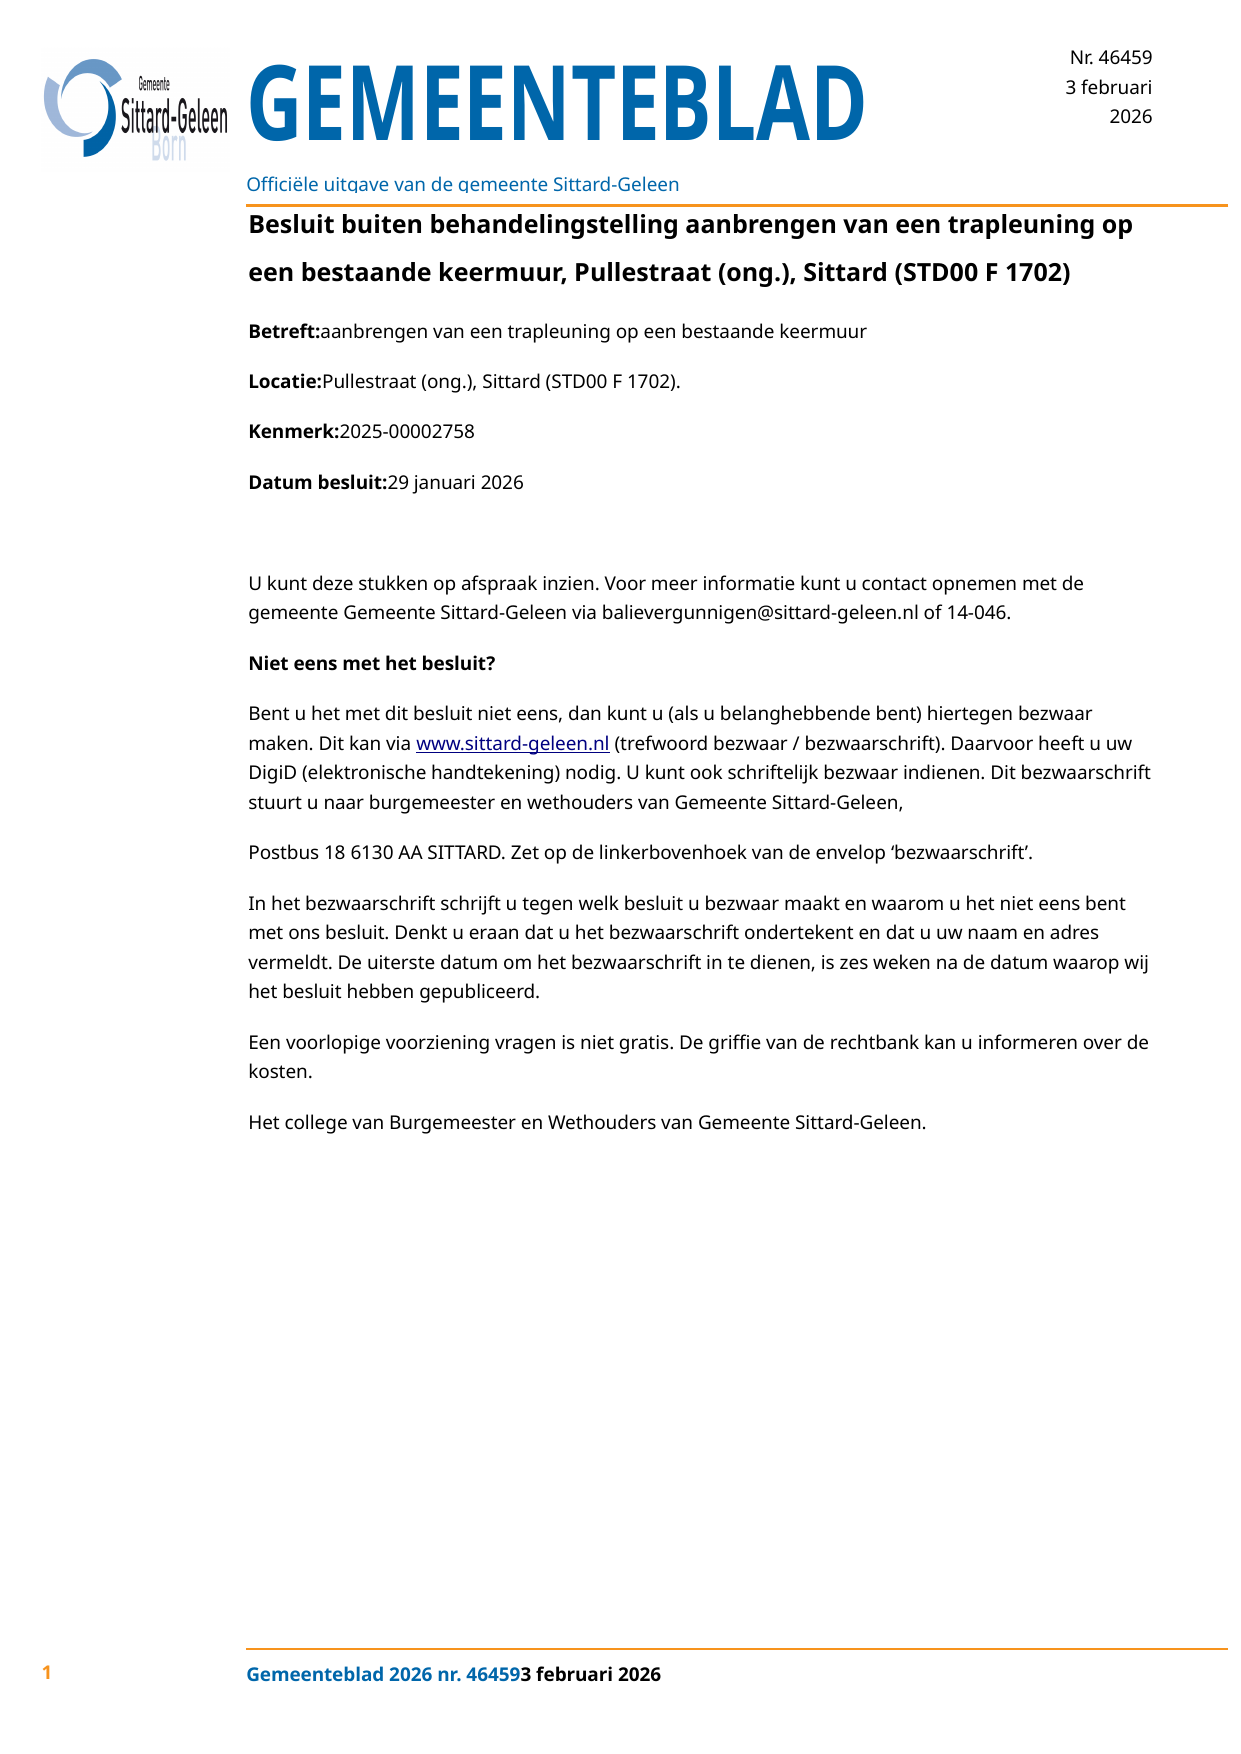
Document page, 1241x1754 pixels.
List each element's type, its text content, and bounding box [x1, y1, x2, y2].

text Datum besluit:29 januari 2026 [248, 469, 1152, 495]
text Locatie:Pullestraat (ong.), Sittard (STD00 F 1702). [248, 368, 1152, 394]
text In het bezwaarschrift schrijft u tegen welk besluit u bezwaar maakt en waarom u het niet eens bent met ons besluit. Denkt u eraan dat u het bezwaarschrift ondertekent en dat u uw naam en adres vermeldt. De uiterste datum om het bezwaarschrift in te dienen, is zes weken na de datum waarop wij het besluit hebben gepubliceerd. [248, 890, 1152, 1004]
text Besluit buiten behandelingstelling aanbrengen van een trapleuning op een bestaande keermuur, Pullestraat (ong.), Sittard (STD00 F 1702) [248, 207, 1152, 288]
text Het college van Burgemeester en Wethouders van Gemeente Sittard-Geleen. [248, 1109, 1152, 1135]
text Niet eens met het besluit? [248, 650, 1152, 676]
text Kenmerk:2025-00002758 [248, 419, 1152, 444]
text Postbus 18 6130 AA SITTARD. Zet op de linkerbovenhoek van de envelop ‘bezwaarschrift’. [248, 839, 1152, 865]
text Betreft:aanbrengen van een trapleuning op een bestaande keermuur [248, 318, 1152, 344]
picture [41, 47, 231, 172]
text Een voorlopige voorziening vragen is niet gratis. De griffie van de rechtbank kan u informeren over de kosten. [248, 1029, 1152, 1084]
text Bent u het met dit besluit niet eens, dan kunt u (als u belanghebbende bent) hiertegen bezwaar maken. Dit kan via www.sittard-geleen.nl (trefwoord bezwaar / bezwaarschrift). Daarvoor heeft u uw DigiD (elektronische handtekening) nodig. U kunt ook schriftelijk bezwaar indienen. Dit bezwaarschrift stuurt u naar burgemeester en wethouders van Gemeente Sittard-Geleen, [248, 700, 1152, 815]
text U kunt deze stukken op afspraak inzien. Voor meer informatie kunt u contact opnemen met de gemeente Gemeente Sittard-Geleen via balievergunnigen@sittard-geleen.nl of 14-046. [248, 570, 1152, 625]
